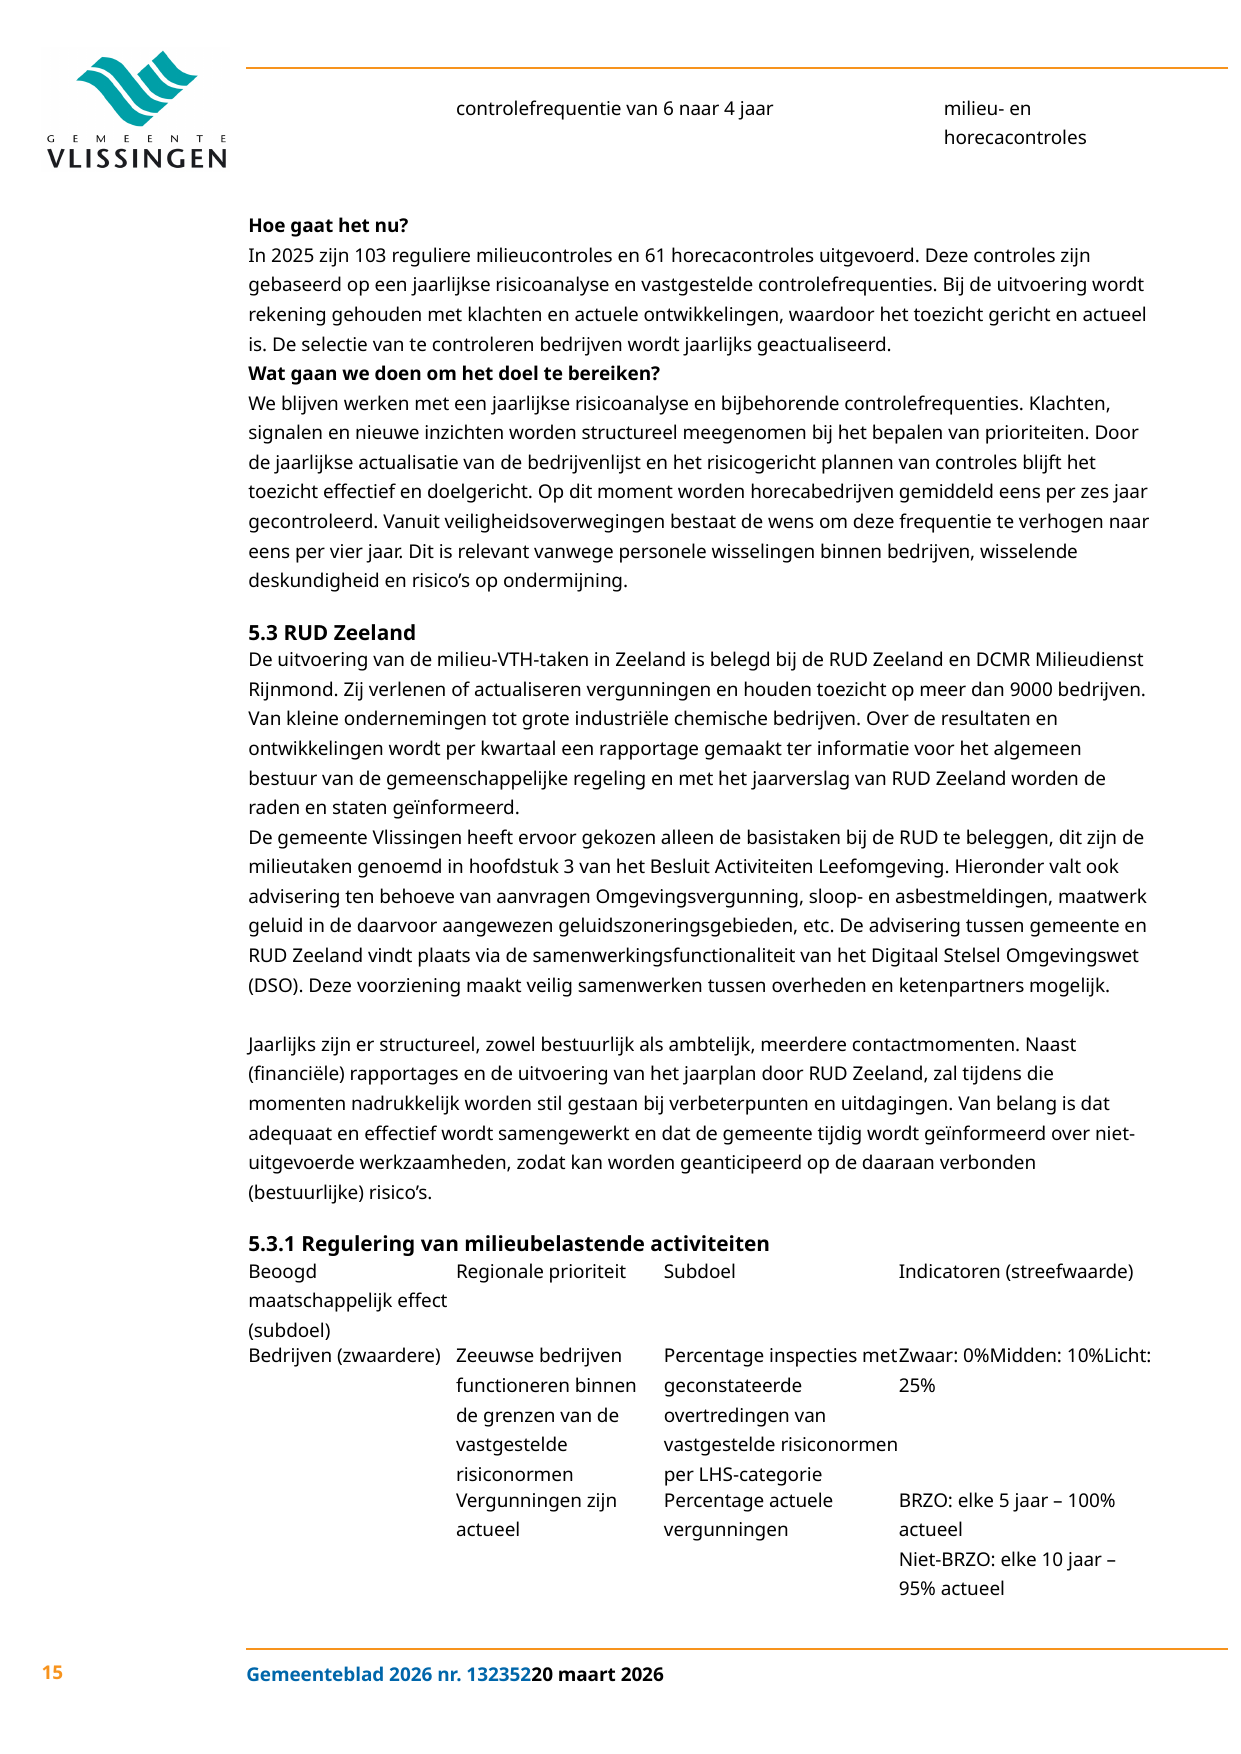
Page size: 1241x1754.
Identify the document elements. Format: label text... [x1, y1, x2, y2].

table_cell controlefrequentie van 6 naar 4 jaar [456, 95, 944, 180]
table_cell [248, 1487, 456, 1601]
table_cell Zwaar: 0%Midden: 10%Licht: 25% [899, 1343, 1152, 1487]
text Wat gaan we doen om het doel te bereiken? [248, 360, 1152, 386]
table_cell Percentage actuele vergunningen [664, 1487, 898, 1601]
table_cell Percentage inspecties met geconstateerde overtredingen van vastgestelde risiconormen per LHS-categorie [664, 1343, 898, 1487]
table_cell Vergunningen zijn actueel [456, 1487, 664, 1601]
text De gemeente Vlissingen heeft ervoor gekozen alleen de basistaken bij de RUD te beleggen, dit zijn de milieutaken genoemd in hoofdstuk 3 van het Besluit Activiteiten Leefomgeving. Hieronder valt ook advisering ten behoeve van aanvragen Omgevingsvergunning, sloop- en asbestmeldingen, maatwerk geluid in de daarvoor aangewezen geluidszoneringsgebieden, etc. De advisering tussen gemeente en RUD Zeeland vindt plaats via de samenwerkingsfunctionaliteit van het Digitaal Stelsel Omgevingswet (DSO). Deze voorziening maakt veilig samenwerken tussen overheden en ketenpartners mogelijk. [248, 824, 1152, 997]
text We blijven werken met een jaarlijkse risicoanalyse en bijbehorende controlefrequenties. Klachten, signalen en nieuwe inzichten worden structureel meegenomen bij het bepalen van prioriteiten. Door de jaarlijkse actualisatie van de bedrijvenlijst en het risicogericht plannen van controles blijft het toezicht effectief en doelgericht. Op dit moment worden horecabedrijven gemiddeld eens per zes jaar gecontroleerd. Vanuit veiligheidsoverwegingen bestaat de wens om deze frequentie te verhogen naar eens per vier jaar. Dit is relevant vanwege personele wisselingen binnen bedrijven, wisselende deskundigheid en risico’s op ondermijning. [248, 390, 1152, 593]
table_header Beoogd maatschappelijk effect (subdoel) [248, 1258, 456, 1343]
text Jaarlijks zijn er structureel, zowel bestuurlijk als ambtelijk, meerdere contactmomenten. Naast (financiële) rapportages en de uitvoering van het jaarplan door RUD Zeeland, zal tijdens die momenten nadrukkelijk worden stil gestaan bij verbeterpunten en uitdagingen. Van belang is dat adequaat en effectief wordt samengewerkt en dat de gemeente tijdig wordt geïnformeerd over niet-uitgevoerde werkzaamheden, zodat kan worden geanticipeerd op de daaraan verbonden (bestuurlijke) risico’s. [248, 1031, 1152, 1204]
text De uitvoering van de milieu-VTH-taken in Zeeland is belegd bij de RUD Zeeland en DCMR Milieudienst Rijnmond. Zij verlenen of actualiseren vergunningen en houden toezicht op meer dan 9000 bedrijven. Van kleine ondernemingen tot grote industriële chemische bedrijven. Over de resultaten en ontwikkelingen wordt per kwartaal een rapportage gemaakt ter informatie voor het algemeen bestuur van de gemeenschappelijke regeling en met het jaarverslag van RUD Zeeland worden de raden en staten geïnformeerd. [248, 646, 1152, 820]
text In 2025 zijn 103 reguliere milieucontroles en 61 horecacontroles uitgevoerd. Deze controles zijn gebaseerd op een jaarlijkse risicoanalyse en vastgestelde controlefrequenties. Bij de uitvoering wordt rekening gehouden met klachten en actuele ontwikkelingen, waardoor het toezicht gericht en actueel is. De selectie van te controleren bedrijven wordt jaarlijks geactualiseerd. [248, 242, 1152, 357]
text 5.3 RUD Zeeland [248, 618, 1152, 646]
table_header Subdoel [664, 1258, 898, 1343]
table_cell BRZO: elke 5 jaar – 100% actueel Niet-BRZO: elke 10 jaar – 95% actueel [899, 1487, 1152, 1601]
table_cell milieu- en horecacontroles [944, 95, 1152, 180]
text Hoe gaat het nu? [248, 212, 1152, 238]
text 5.3.1 Regulering van milieubelastende activiteiten [248, 1229, 1152, 1258]
table_cell [248, 95, 456, 180]
table_header Indicatoren (streefwaarde) [899, 1258, 1152, 1343]
table_cell Zeeuwse bedrijven functioneren binnen de grenzen van de vastgestelde risiconormen [456, 1343, 664, 1487]
picture [41, 47, 231, 172]
table_cell Bedrijven (zwaardere) [248, 1343, 456, 1487]
table_header Regionale prioriteit [456, 1258, 664, 1343]
